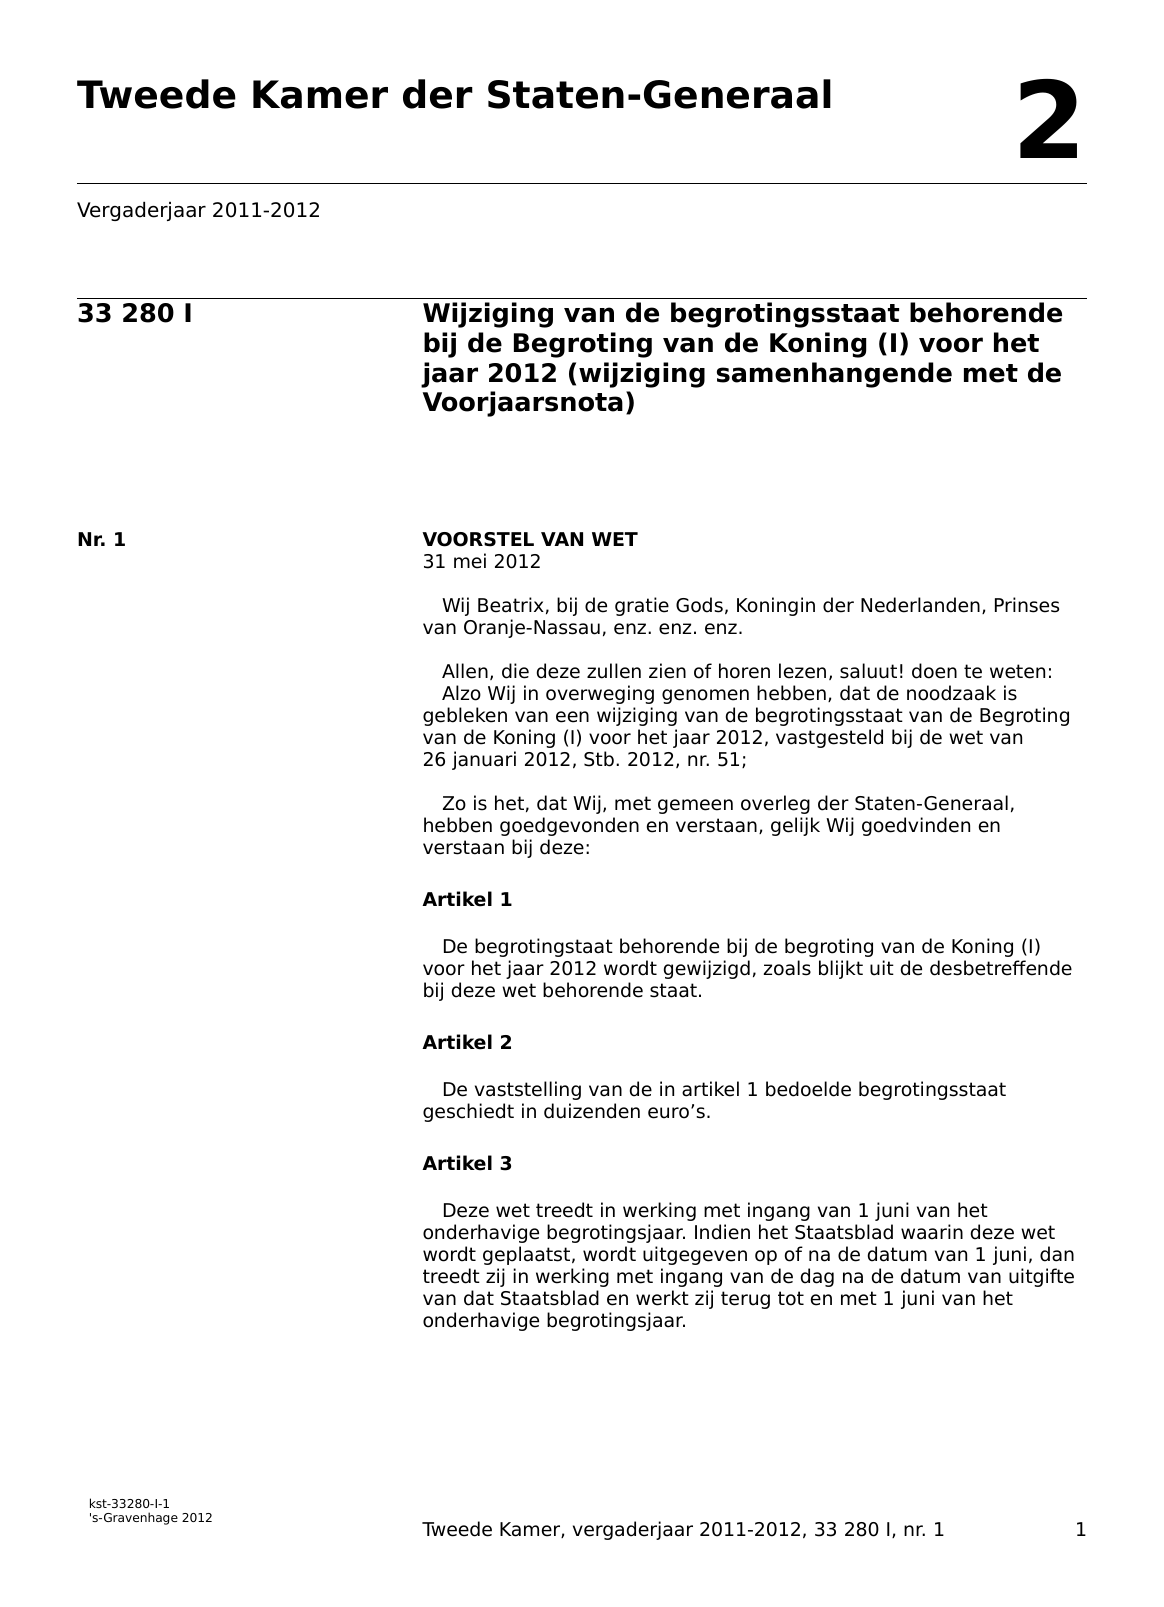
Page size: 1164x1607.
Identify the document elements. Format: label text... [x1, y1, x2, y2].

subtitle Artikel 2 [422, 1032, 1087, 1054]
subtitle Artikel 3 [422, 1153, 1087, 1175]
text De vaststelling van de in artikel 1 bedoelde begrotingsstaat geschiedt in duizenden euro’s. [422, 1079, 1087, 1123]
text Deze wet treedt in werking met ingang van 1 juni van het onderhavige begrotingsjaar. Indien het Staatsblad waarin deze wet wordt geplaatst, wordt uitgegeven op of na de datum van 1 juni, dan treedt zij in werking met ingang van de dag na de datum van uitgifte van dat Staatsblad en werkt zij terug tot en met 1 juni van het onderhavige begrotingsjaar. [422, 1200, 1087, 1332]
text De begrotingstaat behorende bij de begroting van de Koning (I) voor het jaar 2012 wordt gewijzigd, zoals blijkt uit de desbetreffende bij deze wet behorende staat. [422, 936, 1087, 1002]
table_header 2 [886, 59, 1087, 183]
table_header Tweede Kamer der Staten-Generaal [77, 59, 886, 183]
subtitle Nr. 1 VOORSTEL VAN WET [77, 529, 1087, 551]
text kst-33280-I-1 [88, 1497, 323, 1511]
subtitle 33 280 I Wijziging van de begrotingsstaat behorende bij de Begroting van de Koning (I) voor het jaar 2012 (wijziging samenhangende met de Voorjaarsnota) [77, 299, 1087, 418]
text Zo is het, dat Wij, met gemeen overleg der Staten-Generaal, hebben goedgevonden en verstaan, gelijk Wij goedvinden en verstaan bij deze: [422, 793, 1087, 859]
text Wij Beatrix, bij de gratie Gods, Koningin der Nederlanden, Prinses van Oranje-Nassau, enz. enz. enz. [422, 595, 1087, 639]
text 31 mei 2012 [422, 551, 1087, 573]
text Allen, die deze zullen zien of horen lezen, saluut! doen te weten: [422, 661, 1087, 683]
text Alzo Wij in overweging genomen hebben, dat de noodzaak is gebleken van een wijziging van de begrotingsstaat van de Begroting van de Koning (I) voor het jaar 2012, vastgesteld bij de wet van 26 januari 2012, Stb. 2012, nr. 51; [422, 683, 1087, 771]
text 's-Gravenhage 2012 [88, 1511, 323, 1525]
table_cell Vergaderjaar 2011-2012 [77, 184, 1087, 298]
subtitle Artikel 1 [422, 889, 1087, 911]
